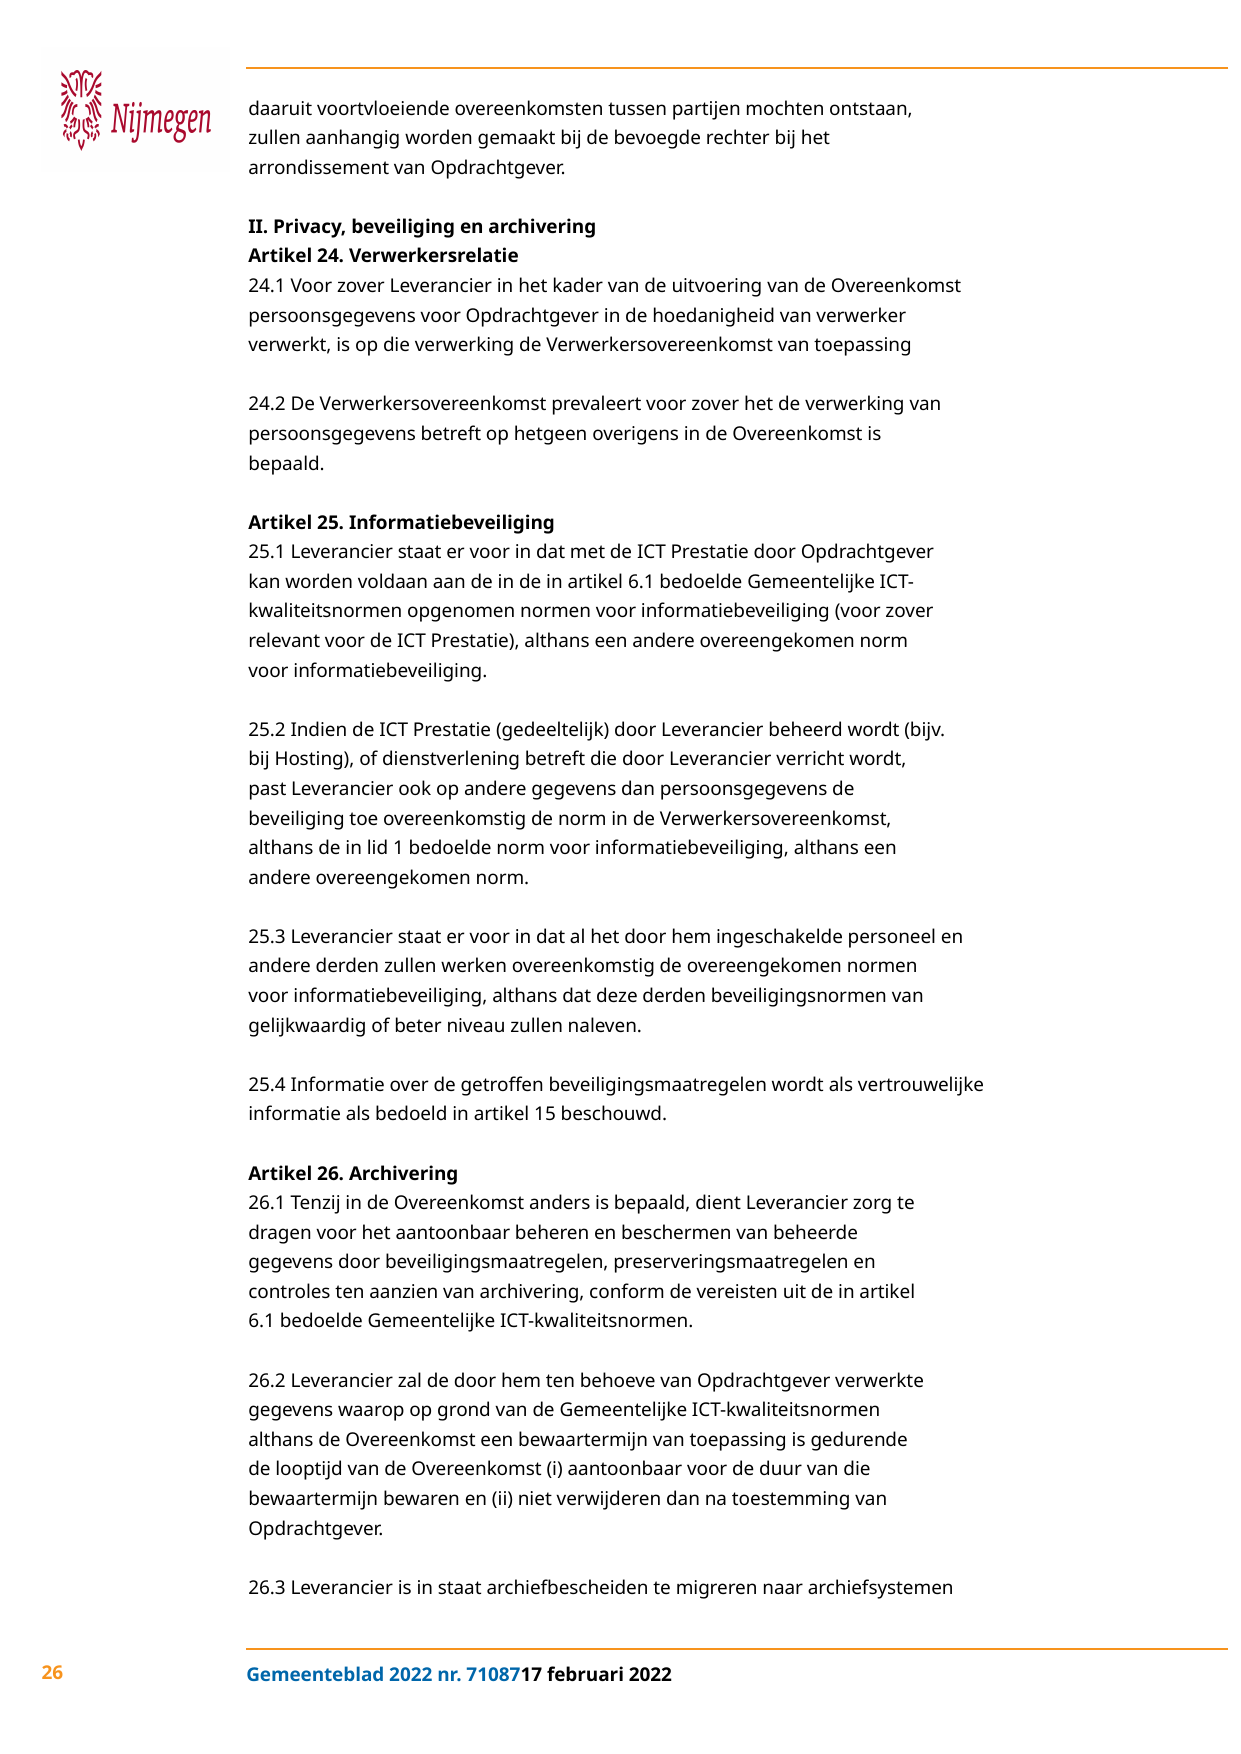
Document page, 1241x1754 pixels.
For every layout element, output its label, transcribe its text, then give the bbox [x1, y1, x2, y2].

text Opdrachtgever. [248, 1515, 1152, 1541]
text informatie als bedoeld in artikel 15 beschouwd. [248, 1101, 1152, 1126]
text 25.4 Informatie over de getroffen beveiligingsmaatregelen wordt als vertrouwelijke [248, 1071, 1152, 1097]
text 26.1 Tenzij in de Overeenkomst anders is bepaald, dient Leverancier zorg te [248, 1189, 1152, 1215]
text 26.2 Leverancier zal de door hem ten behoeve van Opdrachtgever verwerkte [248, 1367, 1152, 1393]
text persoonsgegevens voor Opdrachtgever in de hoedanigheid van verwerker [248, 302, 1152, 328]
text andere overeengekomen norm. [248, 864, 1152, 890]
text andere derden zullen werken overeenkomstig de overeengekomen normen [248, 953, 1152, 978]
text bij Hosting), of dienstverlening betreft die door Leverancier verricht wordt, [248, 746, 1152, 771]
text 24.1 Voor zover Leverancier in het kader van de uitvoering van de Overeenkomst [248, 272, 1152, 298]
picture [41, 47, 231, 172]
text voor informatiebeveiliging. [248, 657, 1152, 683]
text kan worden voldaan aan de in de in artikel 6.1 bedoelde Gemeentelijke ICT- [248, 568, 1152, 594]
text gegevens waarop op grond van de Gemeentelijke ICT-kwaliteitsnormen [248, 1396, 1152, 1422]
text Artikel 25. Informatiebeveiliging [248, 509, 1152, 535]
text bepaald. [248, 450, 1152, 476]
text beveiliging toe overeenkomstig de norm in de Verwerkersovereenkomst, [248, 805, 1152, 831]
text controles ten aanzien van archivering, conform de vereisten uit de in artikel [248, 1278, 1152, 1304]
text verwerkt, is op die verwerking de Verwerkersovereenkomst van toepassing [248, 331, 1152, 357]
text daaruit voortvloeiende overeenkomsten tussen partijen mochten ontstaan, [248, 95, 1152, 121]
text althans de Overeenkomst een bewaartermijn van toepassing is gedurende [248, 1426, 1152, 1452]
text 6.1 bedoelde Gemeentelijke ICT-kwaliteitsnormen. [248, 1308, 1152, 1333]
text persoonsgegevens betreft op hetgeen overigens in de Overeenkomst is [248, 420, 1152, 446]
text bewaartermijn bewaren en (ii) niet verwijderen dan na toestemming van [248, 1485, 1152, 1511]
text 25.3 Leverancier staat er voor in dat al het door hem ingeschakelde personeel en [248, 923, 1152, 949]
text past Leverancier ook op andere gegevens dan persoonsgegevens de [248, 775, 1152, 801]
text 26.3 Leverancier is in staat archiefbescheiden te migreren naar archiefsystemen [248, 1574, 1152, 1600]
text voor informatiebeveiliging, althans dat deze derden beveiligingsnormen van [248, 982, 1152, 1008]
text II. Privacy, beveiliging en archivering [248, 213, 1152, 239]
text kwaliteitsnormen opgenomen normen voor informatiebeveiliging (voor zover [248, 598, 1152, 623]
text Artikel 26. Archivering [248, 1160, 1152, 1186]
text relevant voor de ICT Prestatie), althans een andere overeengekomen norm [248, 627, 1152, 653]
text 25.2 Indien de ICT Prestatie (gedeeltelijk) door Leverancier beheerd wordt (bijv. [248, 716, 1152, 742]
text 25.1 Leverancier staat er voor in dat met de ICT Prestatie door Opdrachtgever [248, 538, 1152, 564]
text 24.2 De Verwerkersovereenkomst prevaleert voor zover het de verwerking van [248, 391, 1152, 416]
text de looptijd van de Overeenkomst (i) aantoonbaar voor de duur van die [248, 1456, 1152, 1481]
text dragen voor het aantoonbaar beheren en beschermen van beheerde [248, 1219, 1152, 1245]
text gelijkwaardig of beter niveau zullen naleven. [248, 1012, 1152, 1038]
text arrondissement van Opdrachtgever. [248, 154, 1152, 180]
text zullen aanhangig worden gemaakt bij de bevoegde rechter bij het [248, 124, 1152, 150]
text althans de in lid 1 bedoelde norm voor informatiebeveiliging, althans een [248, 834, 1152, 860]
text gegevens door beveiligingsmaatregelen, preserveringsmaatregelen en [248, 1248, 1152, 1274]
text Artikel 24. Verwerkersrelatie [248, 243, 1152, 268]
